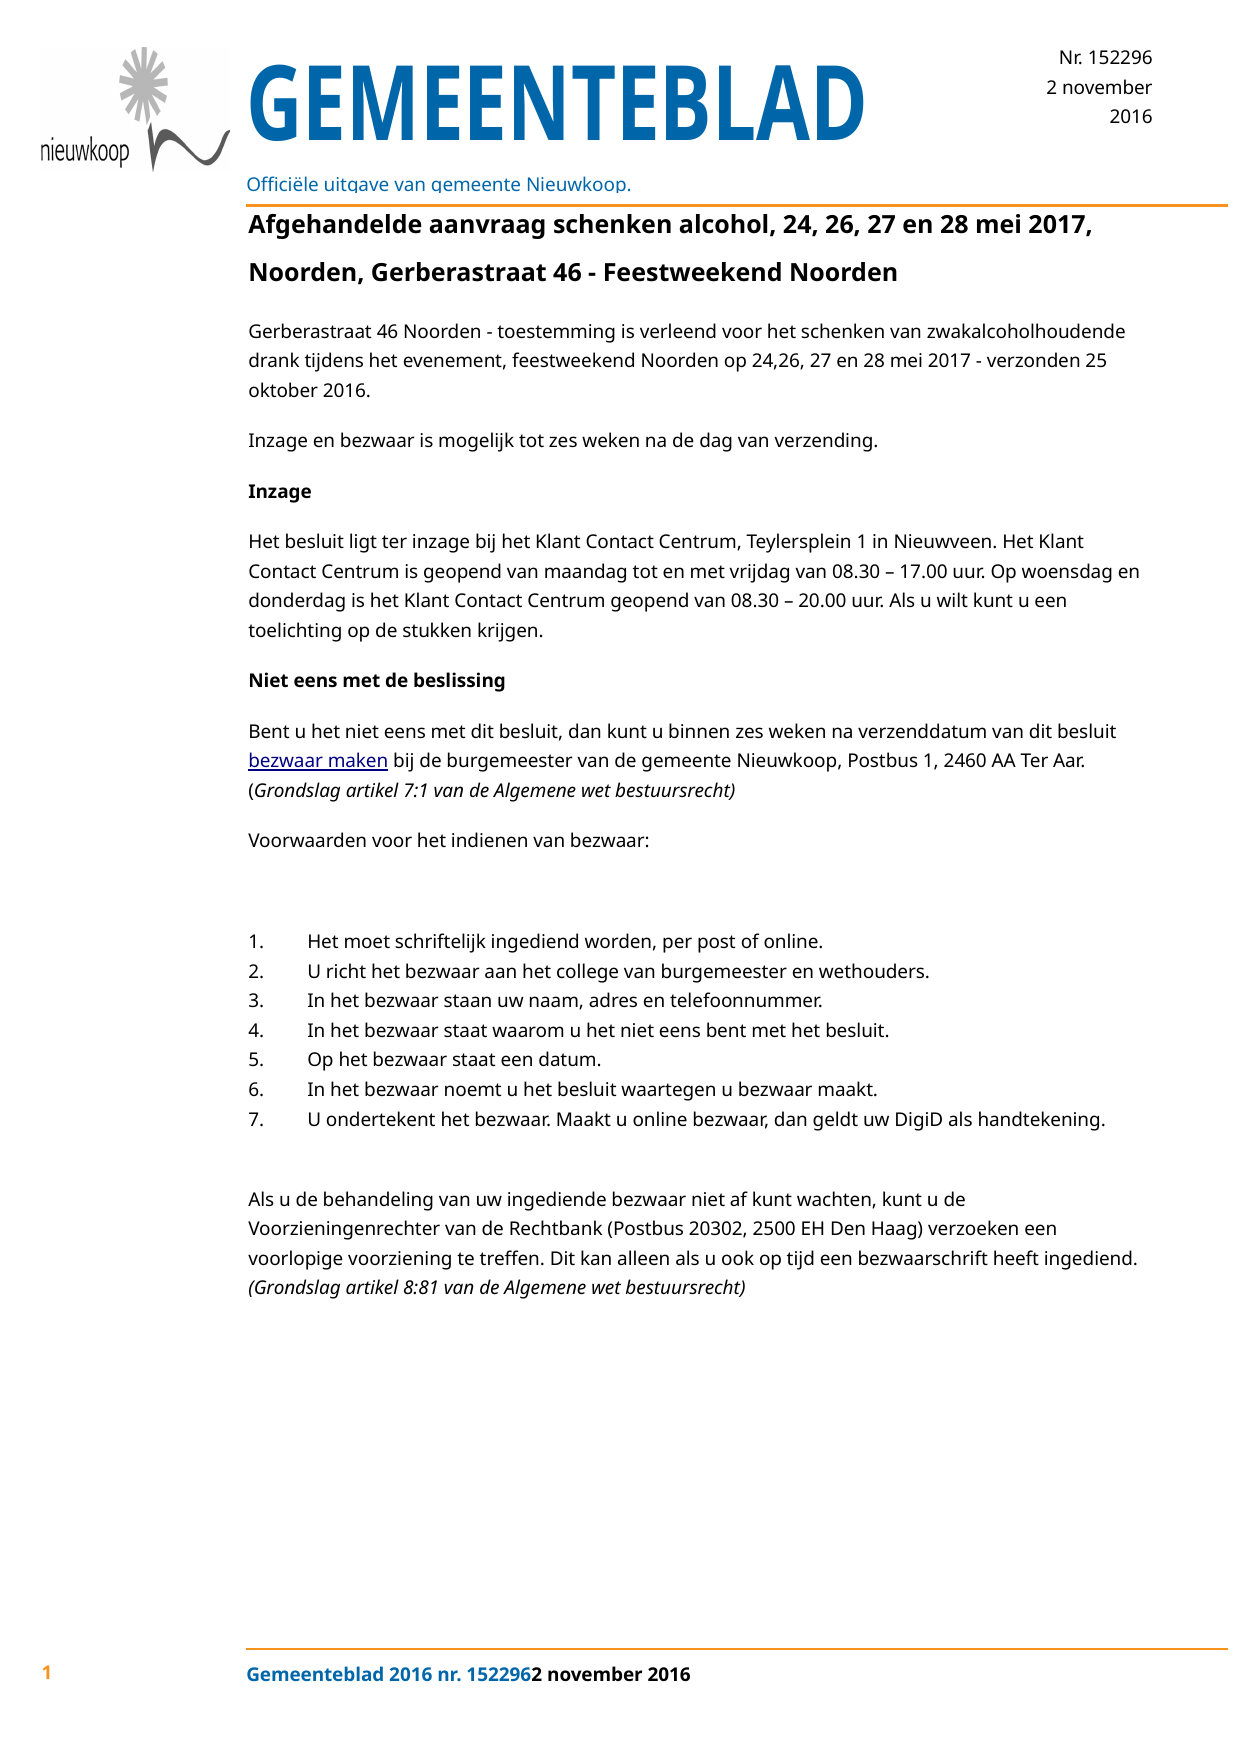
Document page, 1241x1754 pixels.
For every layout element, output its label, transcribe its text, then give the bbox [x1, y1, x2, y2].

picture [41, 47, 231, 172]
list In het bezwaar staan uw naam, adres en telefoonnummer. [248, 987, 1152, 1013]
text Inzage en bezwaar is mogelijk tot zes weken na de dag van verzending. [248, 427, 1152, 453]
list U ondertekent het bezwaar. Maakt u online bezwaar, dan geldt uw DigiD als handtekening. [248, 1106, 1152, 1132]
text Als u de behandeling van uw ingediende bezwaar niet af kunt wachten, kunt u de Voorzieningenrechter van de Rechtbank (Postbus 20302, 2500 EH Den Haag) verzoeken een voorlopige voorziening te treffen. Dit kan alleen als u ook op tijd een bezwaarschrift heeft ingediend. (Grondslag artikel 8:81 van de Algemene wet bestuursrecht) [248, 1186, 1152, 1300]
list In het bezwaar staat waarom u het niet eens bent met het besluit. [248, 1017, 1152, 1043]
text Niet eens met de beslissing [248, 667, 1152, 693]
list U richt het bezwaar aan het college van burgemeester en wethouders. [248, 958, 1152, 984]
text Gerberastraat 46 Noorden - toestemming is verleend voor het schenken van zwakalcoholhoudende drank tijdens het evenement, feestweekend Noorden op 24,26, 27 en 28 mei 2017 - verzonden 25 oktober 2016. [248, 318, 1152, 403]
list Het moet schriftelijk ingediend worden, per post of online. [248, 928, 1152, 954]
text Bent u het niet eens met dit besluit, dan kunt u binnen zes weken na verzenddatum van dit besluit bezwaar maken bij de burgemeester van de gemeente Nieuwkoop, Postbus 1, 2460 AA Ter Aar. (Grondslag artikel 7:1 van de Algemene wet bestuursrecht) [248, 718, 1152, 803]
text Voorwaarden voor het indienen van bezwaar: [248, 827, 1152, 853]
list Op het bezwaar staat een datum. [248, 1047, 1152, 1072]
text Het besluit ligt ter inzage bij het Klant Contact Centrum, Teylersplein 1 in Nieuwveen. Het Klant Contact Centrum is geopend van maandag tot en met vrijdag van 08.30 – 17.00 uur. Op woensdag en donderdag is het Klant Contact Centrum geopend van 08.30 – 20.00 uur. Als u wilt kunt u een toelichting op de stukken krijgen. [248, 528, 1152, 643]
text Afgehandelde aanvraag schenken alcohol, 24, 26, 27 en 28 mei 2017, Noorden, Gerberastraat 46 - Feestweekend Noorden [248, 207, 1152, 288]
list In het bezwaar noemt u het besluit waartegen u bezwaar maakt. [248, 1076, 1152, 1102]
text Inzage [248, 478, 1152, 504]
